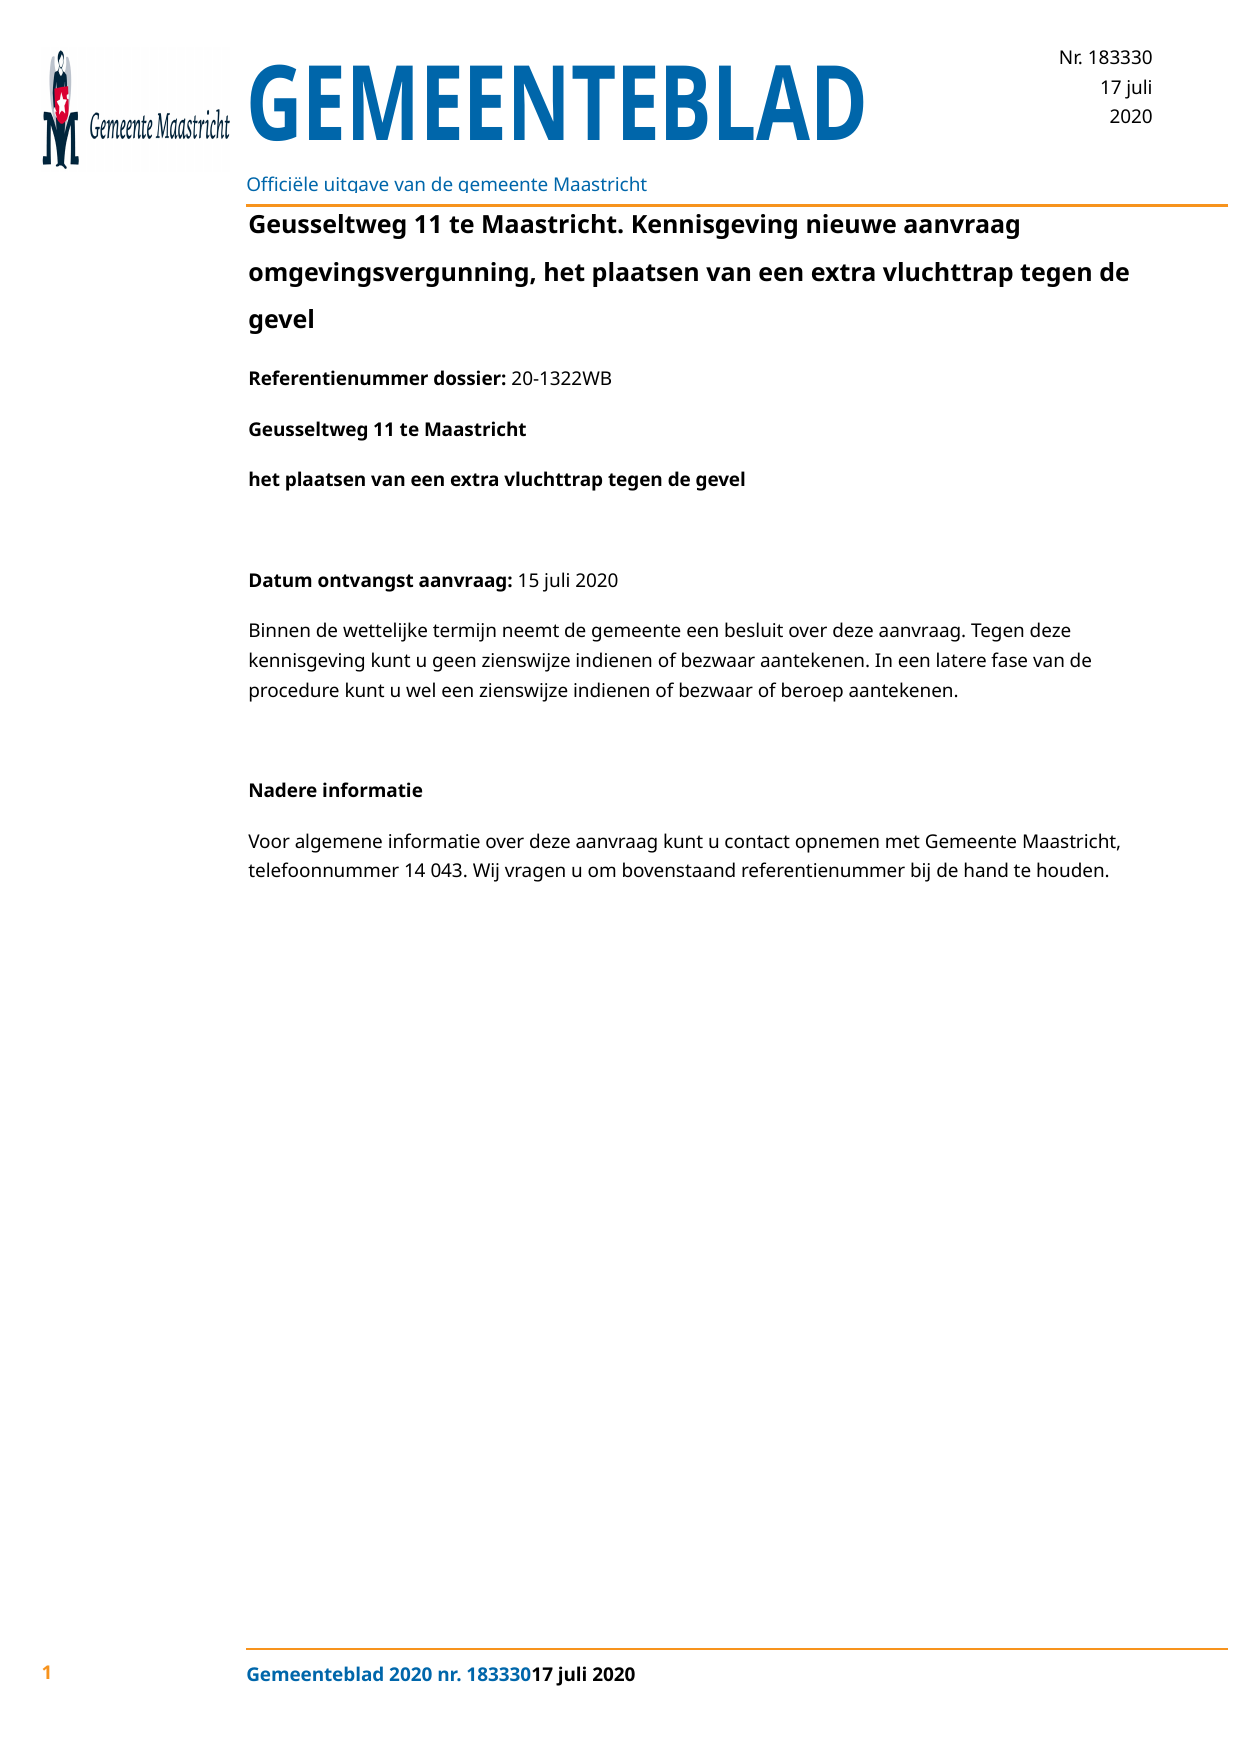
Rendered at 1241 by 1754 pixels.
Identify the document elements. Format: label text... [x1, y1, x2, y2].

text Geusseltweg 11 te Maastricht. Kennisgeving nieuwe aanvraag omgevingsvergunning, het plaatsen van een extra vluchttrap tegen de gevel [248, 207, 1152, 336]
text Binnen de wettelijke termijn neemt de gemeente een besluit over deze aanvraag. Tegen deze kennisgeving kunt u geen zienswijze indienen of bezwaar aantekenen. In een latere fase van de procedure kunt u wel een zienswijze indienen of bezwaar of beroep aantekenen. [248, 618, 1152, 702]
text Nadere informatie [248, 778, 1152, 803]
text Geusseltweg 11 te Maastricht [248, 416, 1152, 442]
text Referentienummer dossier: 20-1322WB [248, 366, 1152, 391]
picture [41, 47, 231, 172]
text het plaatsen van een extra vluchttrap tegen de gevel [248, 466, 1152, 492]
text Voor algemene informatie over deze aanvraag kunt u contact opnemen met Gemeente Maastricht, telefoonnummer 14 043. Wij vragen u om bovenstaand referentienummer bij de hand te houden. [248, 828, 1152, 883]
text Datum ontvangst aanvraag: 15 juli 2020 [248, 567, 1152, 593]
